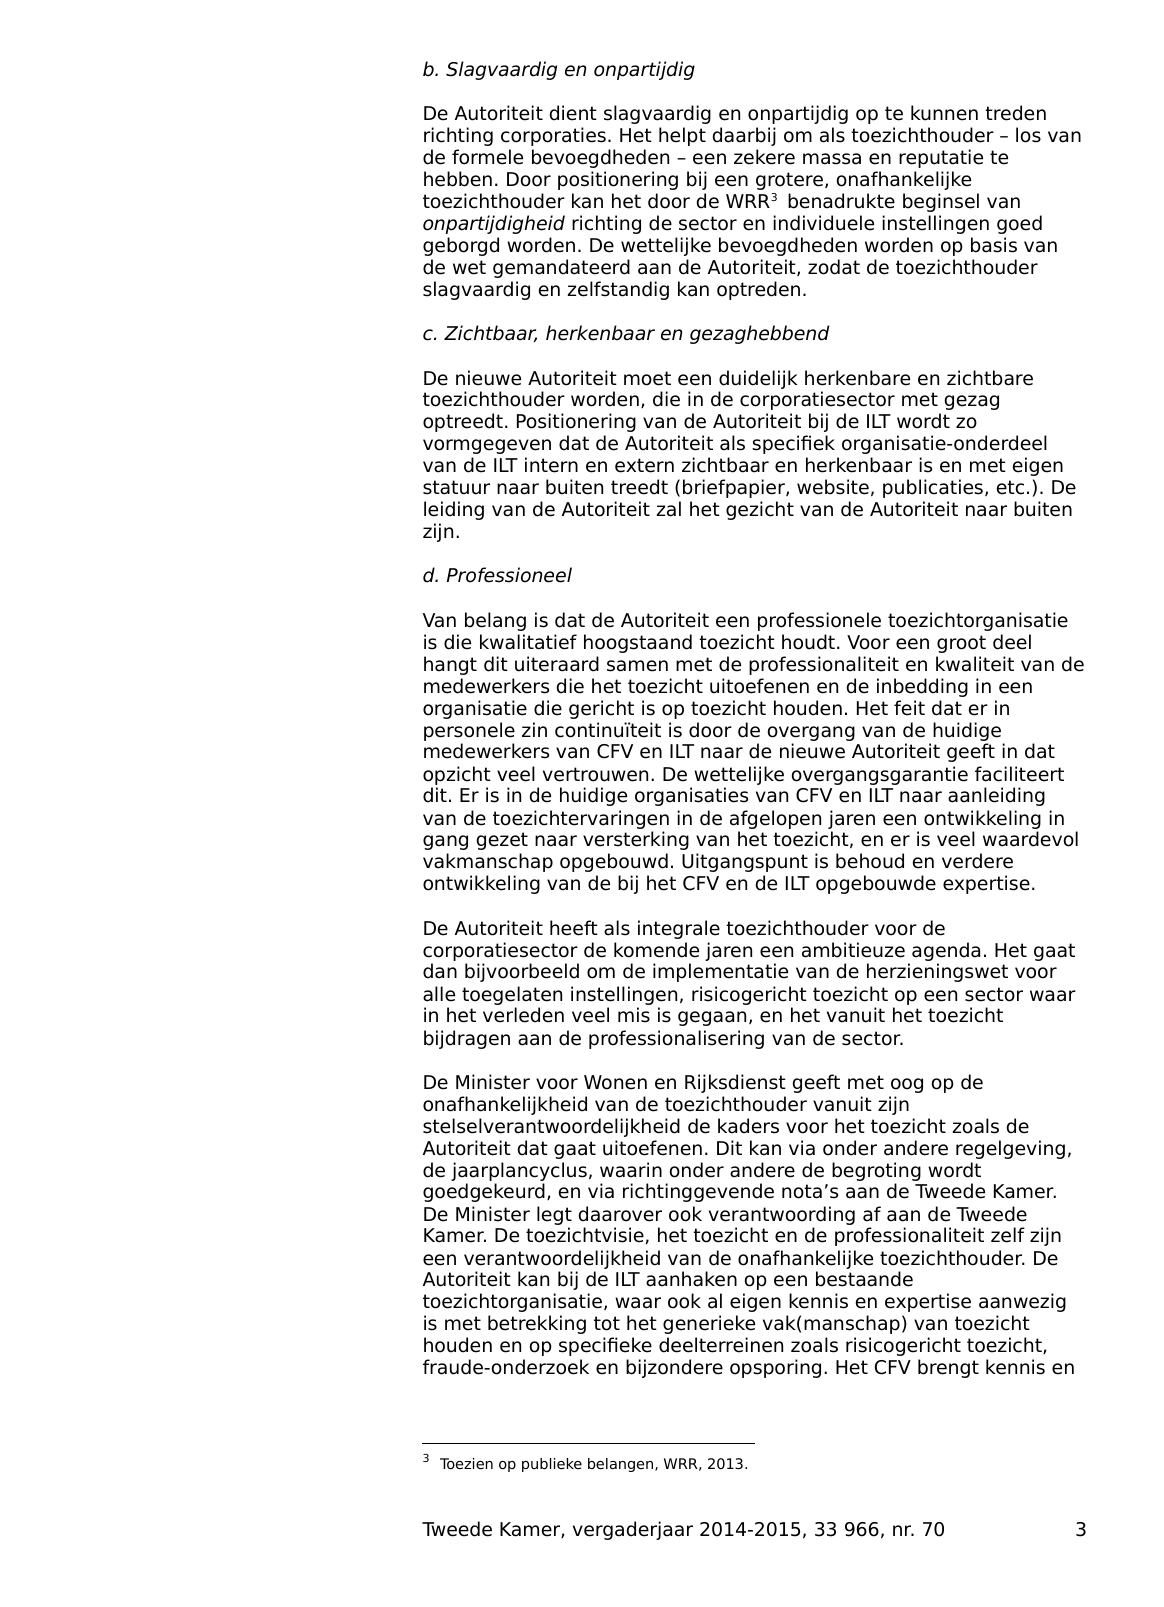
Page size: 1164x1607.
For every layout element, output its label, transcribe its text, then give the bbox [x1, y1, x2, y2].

subtitle c. Zichtbaar, herkenbaar en gezaghebbend [422, 323, 1087, 345]
subtitle d. Professioneel [422, 565, 1087, 587]
text De Autoriteit dient slagvaardig en onpartijdig op te kunnen treden richting corporaties. Het helpt daarbij om als toezichthouder – los van de formele bevoegdheden – een zekere massa en reputatie te hebben. Door positionering bij een grotere, onafhankelijke toezichthouder kan het door de WRR benadrukte beginsel van onpartijdigheid richting de sector en individuele instellingen goed geborgd worden. De wettelijke bevoegdheden worden op basis van de wet gemandateerd aan de Autoriteit, zodat de toezichthouder slagvaardig en zelfstandig kan optreden. [422, 103, 1087, 301]
text De Autoriteit heeft als integrale toezichthouder voor de corporatiesector de komende jaren een ambitieuze agenda. Het gaat dan bijvoorbeeld om de implementatie van de herzieningswet voor alle toegelaten instellingen, risicogericht toezicht op een sector waar in het verleden veel mis is gegaan, en het vanuit het toezicht bijdragen aan de professionalisering van de sector. [422, 917, 1087, 1049]
text De Minister voor Wonen en Rijksdienst geeft met oog op de onafhankelijkheid van de toezichthouder vanuit zijn stelselverantwoordelijkheid de kaders voor het toezicht zoals de Autoriteit dat gaat uitoefenen. Dit kan via onder andere regelgeving, de jaarplancyclus, waarin onder andere de begroting wordt goedgekeurd, en via richtinggevende nota’s aan de Tweede Kamer. De Minister legt daarover ook verantwoording af aan de Tweede Kamer. De toezichtvisie, het toezicht en de professionaliteit zelf zijn een verantwoordelijkheid van de onafhankelijke toezichthouder. De Autoriteit kan bij de ILT aanhaken op een bestaande toezichtorganisatie, waar ook al eigen kennis en expertise aanwezig is met betrekking tot het generieke vak(manschap) van toezicht houden en op specifieke deelterreinen zoals risicogericht toezicht, fraude-onderzoek en bijzondere opsporing. Het CFV brengt kennis en [422, 1072, 1087, 1379]
subtitle b. Slagvaardig en onpartijdig [422, 59, 1087, 81]
text De nieuwe Autoriteit moet een duidelijk herkenbare en zichtbare toezichthouder worden, die in de corporatiesector met gezag optreedt. Positionering van de Autoriteit bij de ILT wordt zo vormgegeven dat de Autoriteit als specifiek organisatie-onderdeel van de ILT intern en extern zichtbaar en herkenbaar is en met eigen statuur naar buiten treedt (briefpapier, website, publicaties, etc.). De leiding van de Autoriteit zal het gezicht van de Autoriteit naar buiten zijn. [422, 367, 1087, 543]
text Van belang is dat de Autoriteit een professionele toezichtorganisatie is die kwalitatief hoogstaand toezicht houdt. Voor een groot deel hangt dit uiteraard samen met de professionaliteit en kwaliteit van de medewerkers die het toezicht uitoefenen en de inbedding in een organisatie die gericht is op toezicht houden. Het feit dat er in personele zin continuïteit is door de overgang van de huidige medewerkers van CFV en ILT naar de nieuwe Autoriteit geeft in dat opzicht veel vertrouwen. De wettelijke overgangsgarantie faciliteert dit. Er is in de huidige organisaties van CFV en ILT naar aanleiding van de toezichtervaringen in de afgelopen jaren een ontwikkeling in gang gezet naar versterking van het toezicht, en er is veel waardevol vakmanschap opgebouwd. Uitgangspunt is behoud en verdere ontwikkeling van de bij het CFV en de ILT opgebouwde expertise. [422, 609, 1087, 895]
text Toezien op publieke belangen, WRR, 2013. [422, 1452, 1087, 1474]
